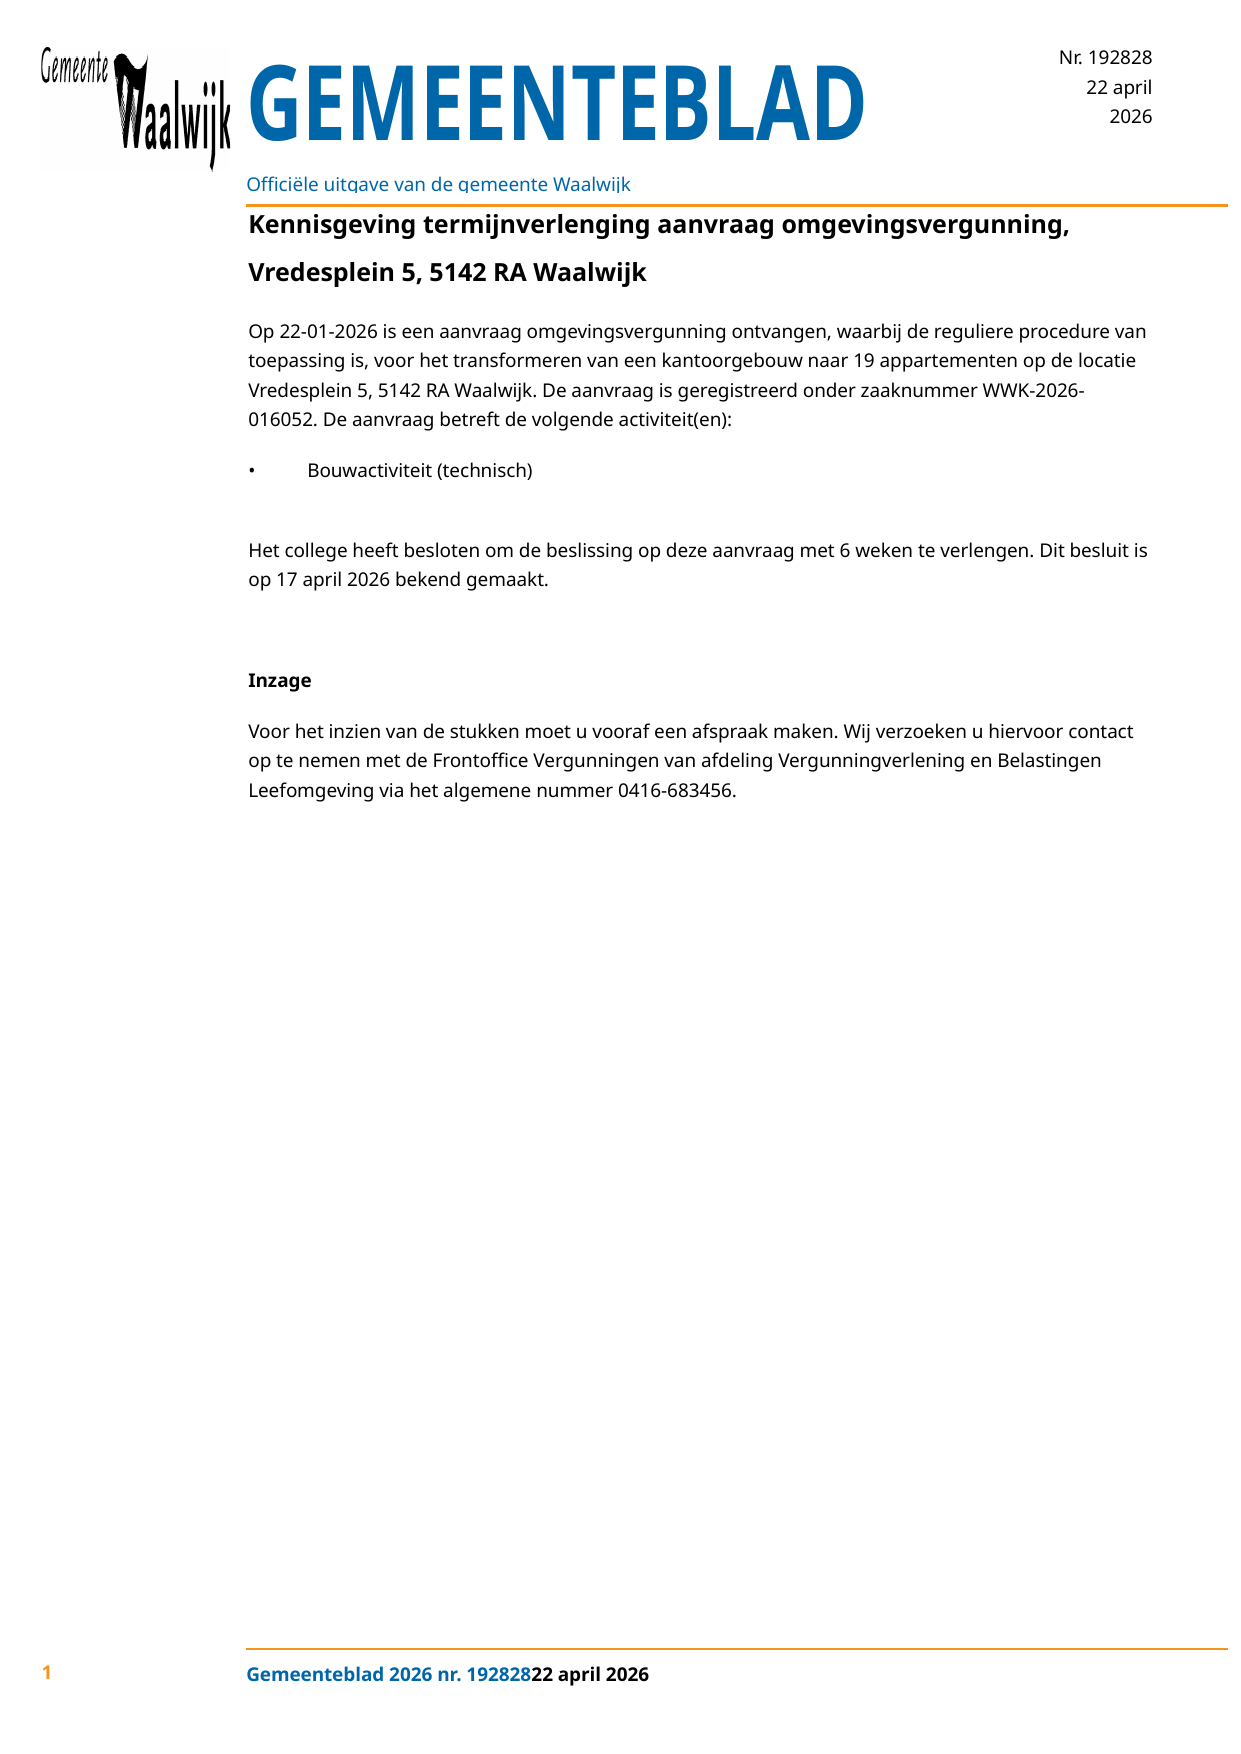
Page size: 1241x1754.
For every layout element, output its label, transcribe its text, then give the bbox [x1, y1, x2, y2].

picture [41, 47, 231, 172]
text Voor het inzien van de stukken moet u vooraf een afspraak maken. Wij verzoeken u hiervoor contact op te nemen met de Frontoffice Vergunningen van afdeling Vergunningverlening en Belastingen Leefomgeving via het algemene nummer 0416-683456. [248, 718, 1152, 803]
list Bouwactiviteit (technisch) [248, 457, 1152, 483]
text Op 22-01-2026 is een aanvraag omgevingsvergunning ontvangen, waarbij de reguliere procedure van toepassing is, voor het transformeren van een kantoorgebouw naar 19 appartementen op de locatie Vredesplein 5, 5142 RA Waalwijk. De aanvraag is geregistreerd onder zaaknummer WWK-2026-016052. De aanvraag betreft de volgende activiteit(en): [248, 318, 1152, 432]
text Inzage [248, 667, 1152, 693]
text Kennisgeving termijnverlenging aanvraag omgevingsvergunning, Vredesplein 5, 5142 RA Waalwijk [248, 207, 1152, 288]
text Het college heeft besloten om de beslissing op deze aanvraag met 6 weken te verlengen. Dit besluit is op 17 april 2026 bekend gemaakt. [248, 537, 1152, 592]
